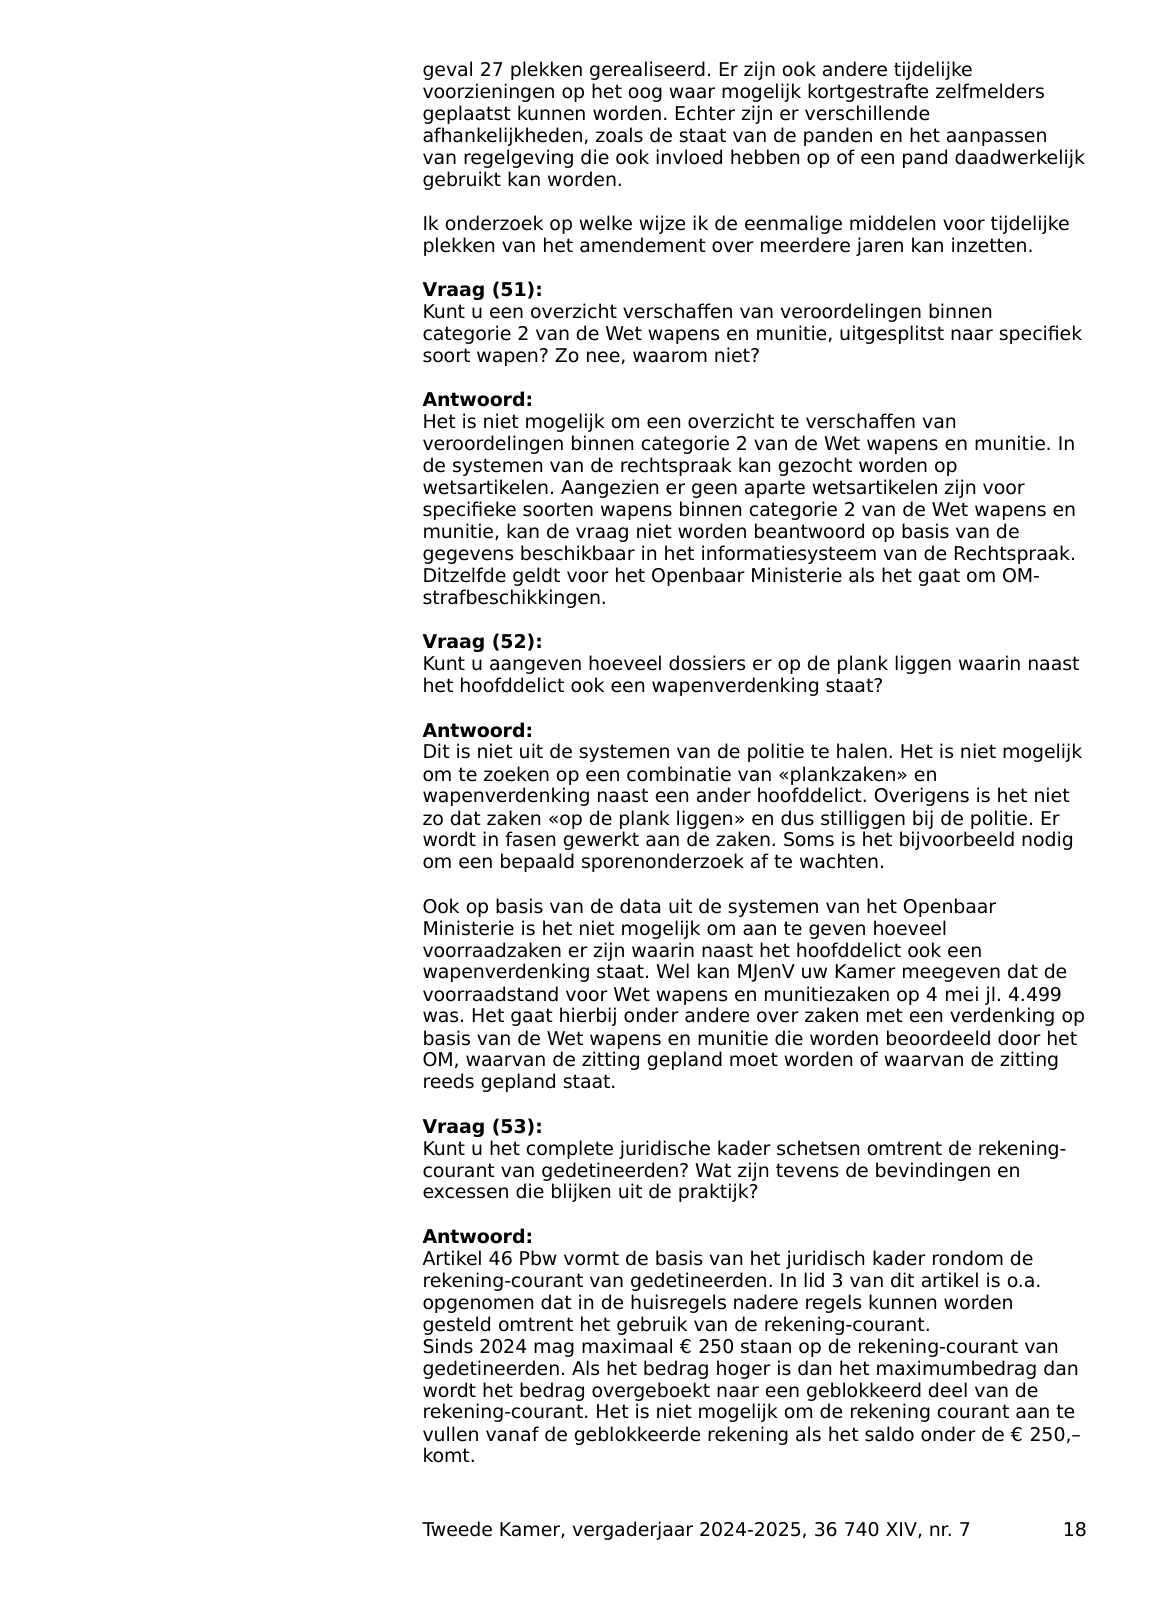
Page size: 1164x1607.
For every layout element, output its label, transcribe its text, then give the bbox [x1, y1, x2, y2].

text Vraag (53): [422, 1116, 1087, 1137]
text Artikel 46 Pbw vormt de basis van het juridisch kader rondom de rekening-courant van gedetineerden. In lid 3 van dit artikel is o.a. opgenomen dat in de huisregels nadere regels kunnen worden gesteld omtrent het gebruik van de rekening-courant. [422, 1248, 1087, 1336]
text Het is niet mogelijk om een overzicht te verschaffen van veroordelingen binnen categorie 2 van de Wet wapens en munitie. In de systemen van de rechtspraak kan gezocht worden op wetsartikelen. Aangezien er geen aparte wetsartikelen zijn voor specifieke soorten wapens binnen categorie 2 van de Wet wapens en munitie, kan de vraag niet worden beantwoord op basis van de gegevens beschikbaar in het informatiesysteem van de Rechtspraak. Ditzelfde geldt voor het Openbaar Ministerie als het gaat om OM-strafbeschikkingen. [422, 411, 1087, 609]
text Vraag (52): [422, 631, 1087, 653]
text Antwoord: [422, 389, 1087, 411]
text Kunt u een overzicht verschaffen van veroordelingen binnen categorie 2 van de Wet wapens en munitie, uitgesplitst naar specifiek soort wapen? Zo nee, waarom niet? [422, 301, 1087, 367]
text Ook op basis van de data uit de systemen van het Openbaar Ministerie is het niet mogelijk om aan te geven hoeveel voorraadzaken er zijn waarin naast het hoofddelict ook een wapenverdenking staat. Wel kan MJenV uw Kamer meegeven dat de voorraadstand voor Wet wapens en munitiezaken op 4 mei jl. 4.499 was. Het gaat hierbij onder andere over zaken met een verdenking op basis van de Wet wapens en munitie die worden beoordeeld door het OM, waarvan de zitting gepland moet worden of waarvan de zitting reeds gepland staat. [422, 896, 1087, 1093]
text Vraag (51): [422, 279, 1087, 301]
text Kunt u het complete juridische kader schetsen omtrent de rekening-courant van gedetineerden? Wat zijn tevens de bevindingen en excessen die blijken uit de praktijk? [422, 1137, 1087, 1203]
text Antwoord: [422, 719, 1087, 741]
text Antwoord: [422, 1226, 1087, 1248]
text Sinds 2024 mag maximaal € 250 staan op de rekening-courant van gedetineerden. Als het bedrag hoger is dan het maximumbedrag dan wordt het bedrag overgeboekt naar een geblokkeerd deel van de rekening-courant. Het is niet mogelijk om de rekening courant aan te vullen vanaf de geblokkeerde rekening als het saldo onder de € 250,– komt. [422, 1336, 1087, 1467]
text Dit is niet uit de systemen van de politie te halen. Het is niet mogelijk om te zoeken op een combinatie van «plankzaken» en wapenverdenking naast een ander hoofddelict. Overigens is het niet zo dat zaken «op de plank liggen» en dus stilliggen bij de politie. Er wordt in fasen gewerkt aan de zaken. Soms is het bijvoorbeeld nodig om een bepaald sporenonderzoek af te wachten. [422, 741, 1087, 873]
text geval 27 plekken gerealiseerd. Er zijn ook andere tijdelijke voorzieningen op het oog waar mogelijk kortgestrafte zelfmelders geplaatst kunnen worden. Echter zijn er verschillende afhankelijkheden, zoals de staat van de panden en het aanpassen van regelgeving die ook invloed hebben op of een pand daadwerkelijk gebruikt kan worden. [422, 59, 1087, 191]
text Kunt u aangeven hoeveel dossiers er op de plank liggen waarin naast het hoofddelict ook een wapenverdenking staat? [422, 653, 1087, 697]
text Ik onderzoek op welke wijze ik de eenmalige middelen voor tijdelijke plekken van het amendement over meerdere jaren kan inzetten. [422, 213, 1087, 257]
